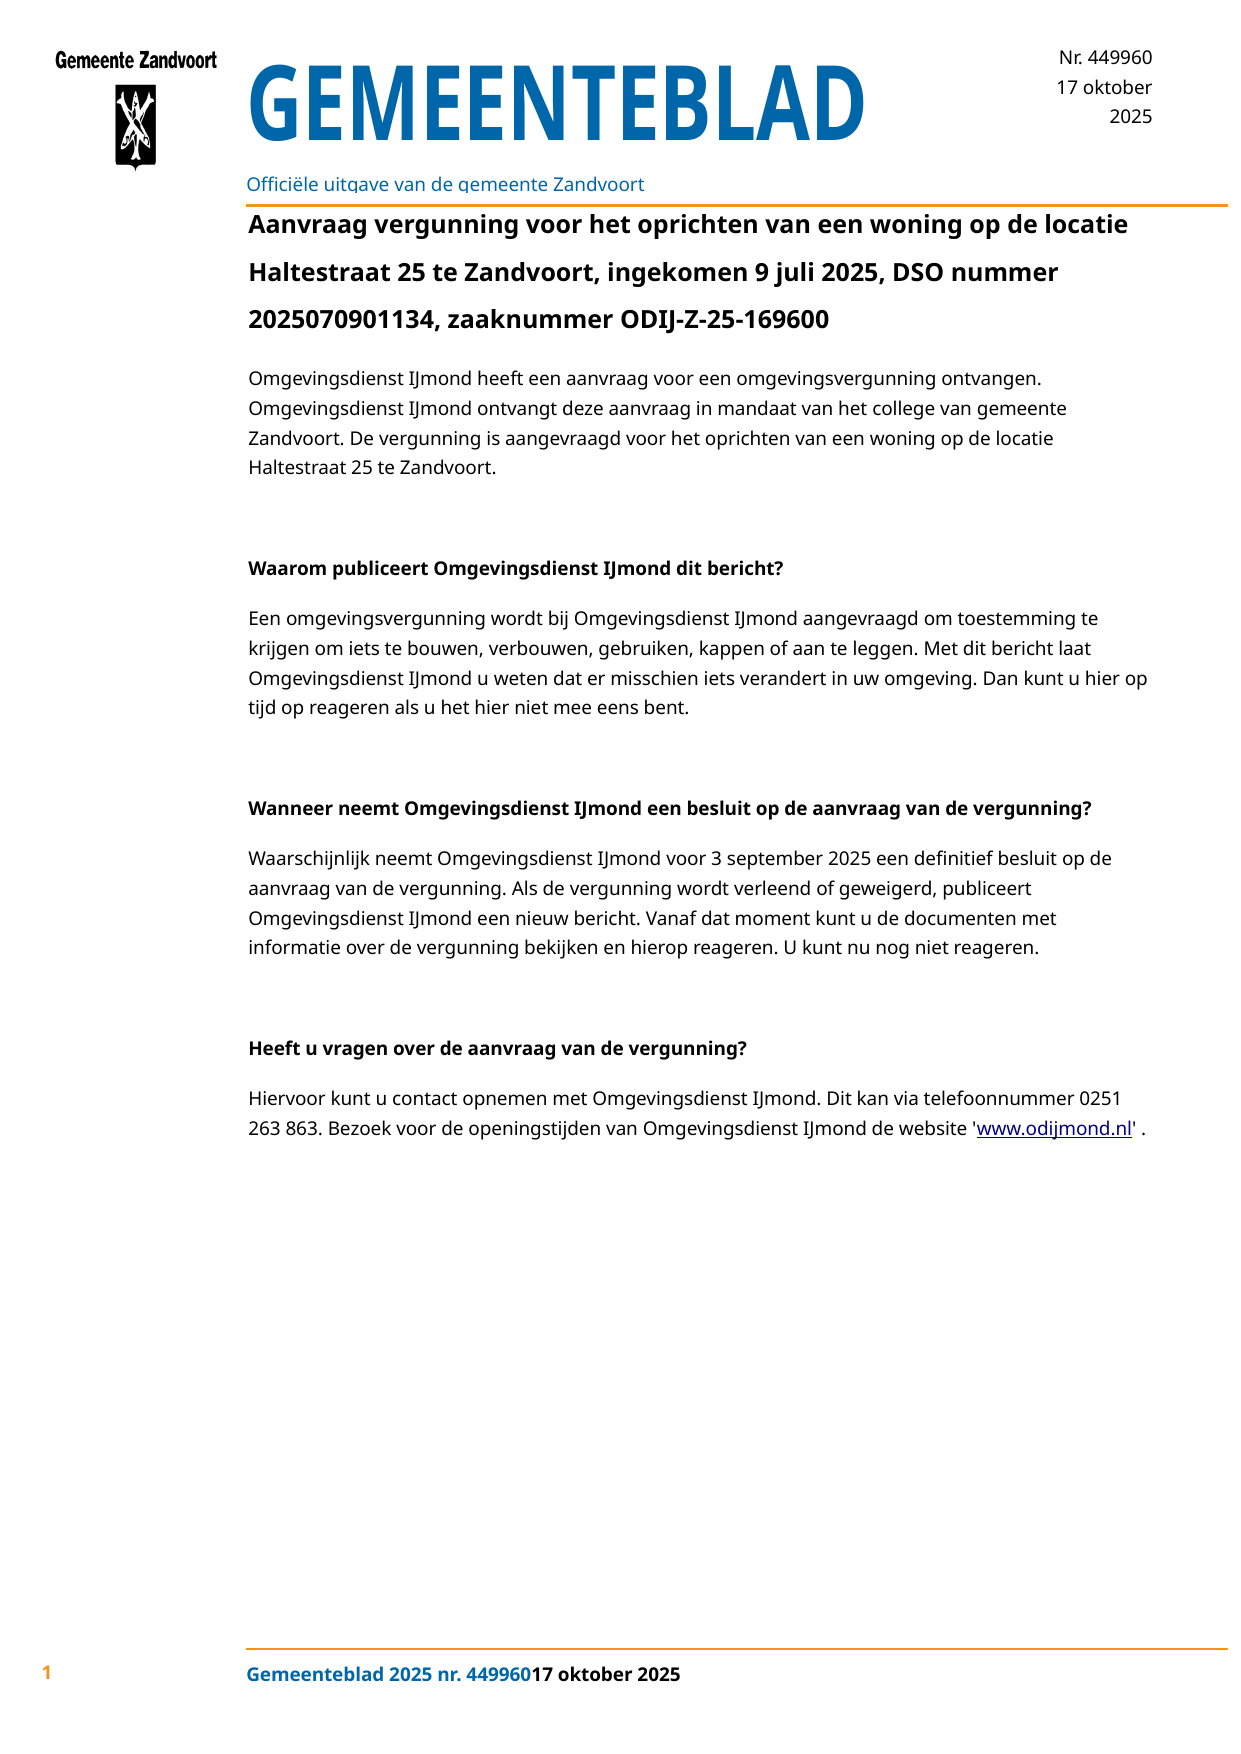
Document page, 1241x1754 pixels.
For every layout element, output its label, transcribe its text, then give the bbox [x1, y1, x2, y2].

text Aanvraag vergunning voor het oprichten van een woning op de locatie Haltestraat 25 te Zandvoort, ingekomen 9 juli 2025, DSO nummer 2025070901134, zaaknummer ODIJ-Z-25-169600 [248, 207, 1152, 336]
picture [41, 47, 231, 172]
text Waarom publiceert Omgevingsdienst IJmond dit bericht? [248, 555, 1152, 581]
text Wanneer neemt Omgevingsdienst IJmond een besluit op de aanvraag van de vergunning? [248, 795, 1152, 821]
text Waarschijnlijk neemt Omgevingsdienst IJmond voor 3 september 2025 een definitief besluit op de aanvraag van de vergunning. Als de vergunning wordt verleend of geweigerd, publiceert Omgevingsdienst IJmond een nieuw bericht. Vanaf dat moment kunt u de documenten met informatie over de vergunning bekijken en hierop reageren. U kunt nu nog niet reageren. [248, 846, 1152, 960]
text Heeft u vragen over de aanvraag van de vergunning? [248, 1035, 1152, 1061]
text Omgevingsdienst IJmond heeft een aanvraag voor een omgevingsvergunning ontvangen. Omgevingsdienst IJmond ontvangt deze aanvraag in mandaat van het college van gemeente Zandvoort. De vergunning is aangevraagd voor het oprichten van een woning op de locatie Haltestraat 25 te Zandvoort. [248, 366, 1152, 480]
text Een omgevingsvergunning wordt bij Omgevingsdienst IJmond aangevraagd om toestemming te krijgen om iets te bouwen, verbouwen, gebruiken, kappen of aan te leggen. Met dit bericht laat Omgevingsdienst IJmond u weten dat er misschien iets verandert in uw omgeving. Dan kunt u hier op tijd op reageren als u het hier niet mee eens bent. [248, 606, 1152, 720]
text Hiervoor kunt u contact opnemen met Omgevingsdienst IJmond. Dit kan via telefoonnummer 0251 263 863. Bezoek voor de openingstijden van Omgevingsdienst IJmond de website 'www.odijmond.nl' . [248, 1086, 1152, 1141]
